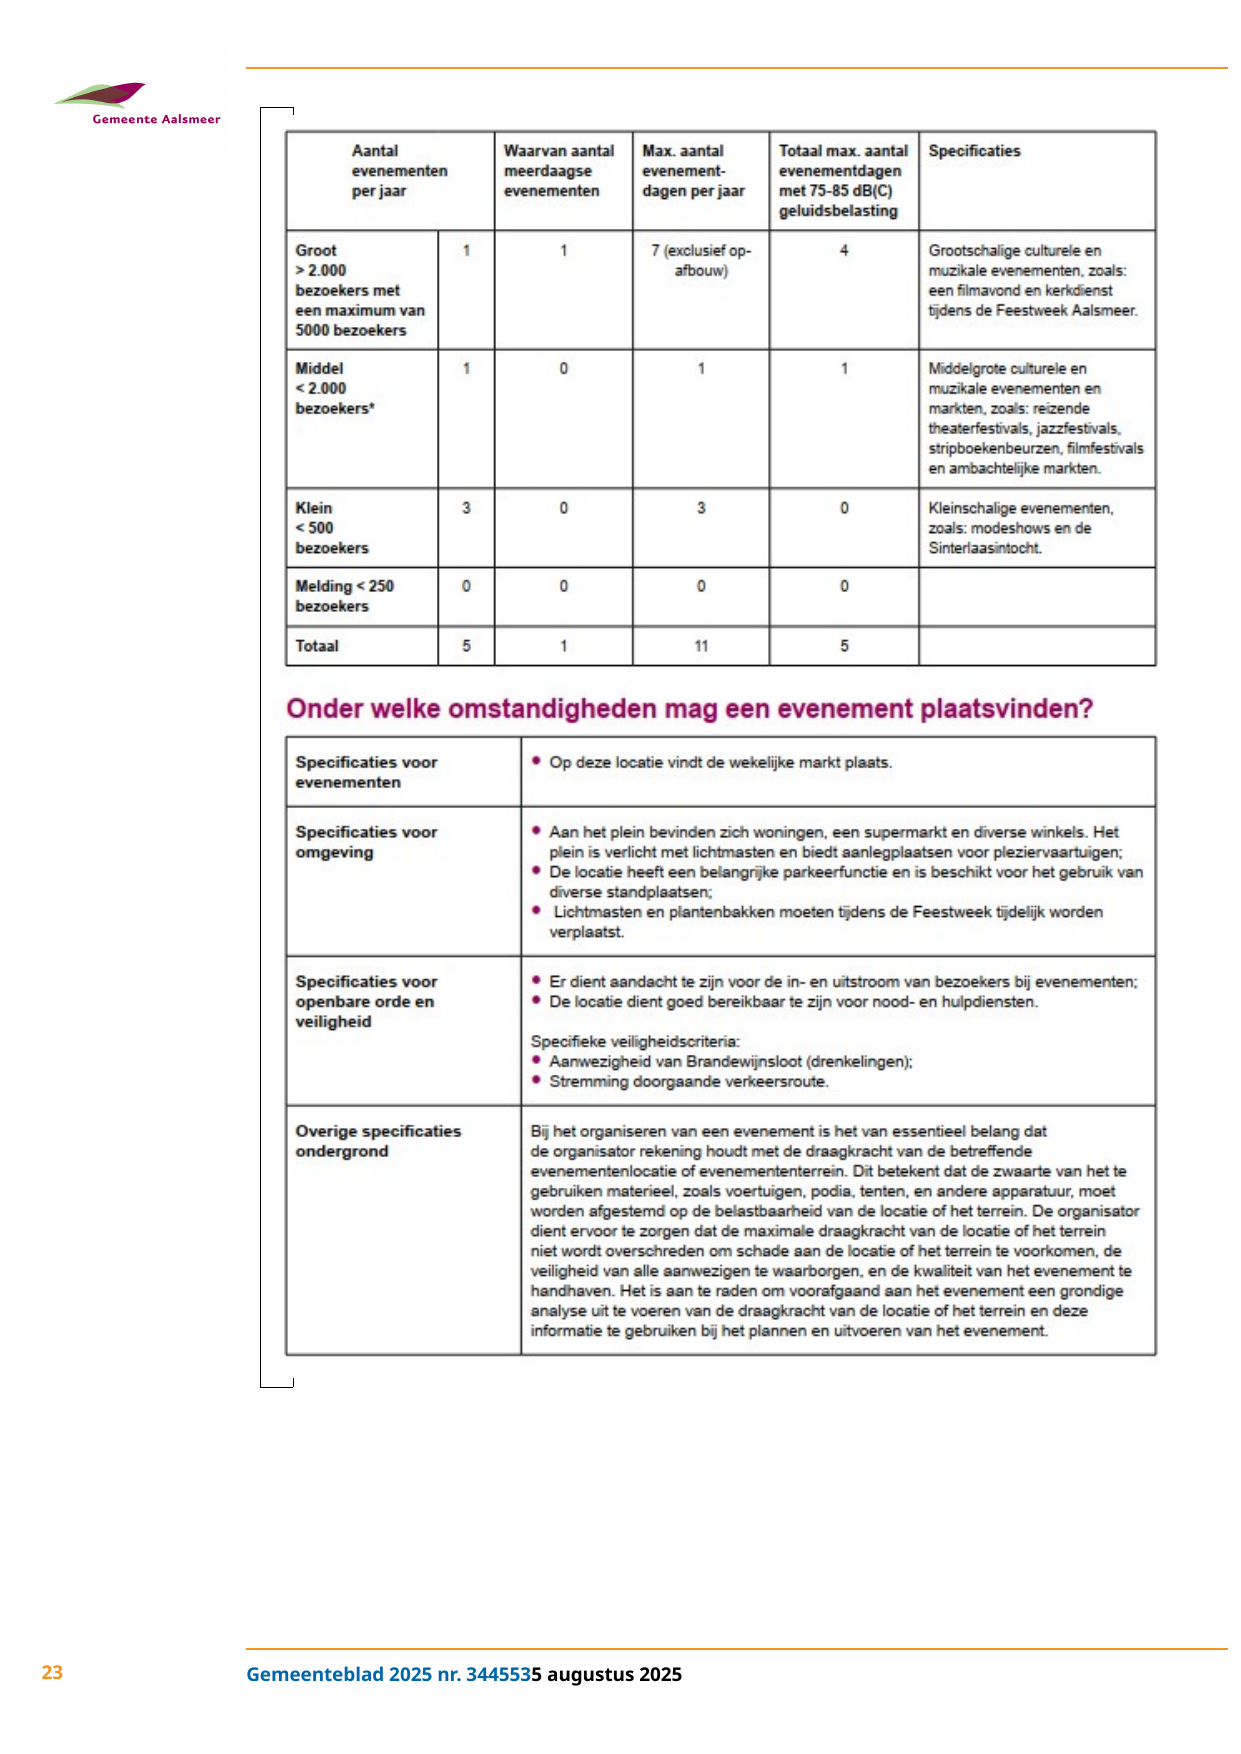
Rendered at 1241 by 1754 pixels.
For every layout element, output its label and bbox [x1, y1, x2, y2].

picture [41, 47, 231, 172]
picture [268, 115, 1173, 1378]
